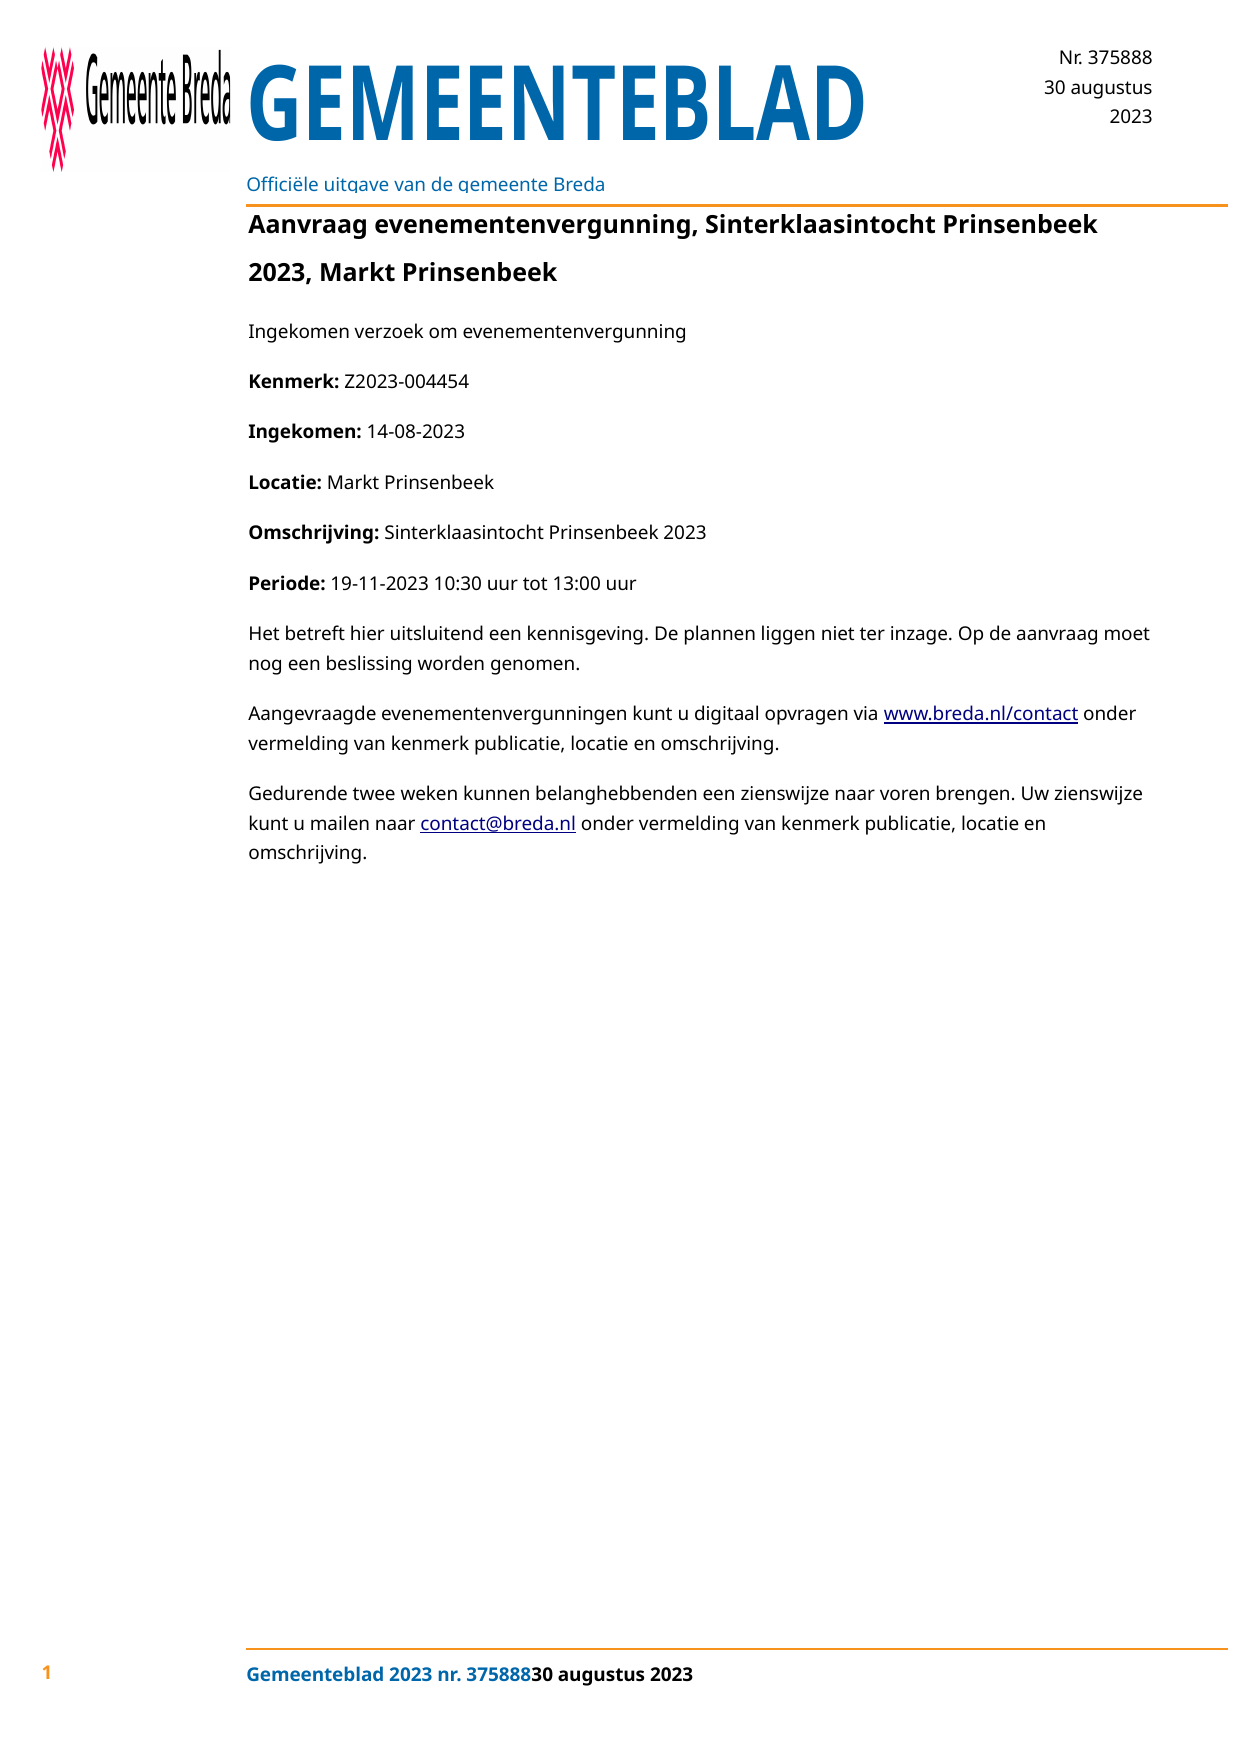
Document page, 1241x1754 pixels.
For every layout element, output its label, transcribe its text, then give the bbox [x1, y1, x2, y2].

picture [41, 47, 231, 172]
text Ingekomen verzoek om evenementenvergunning [248, 318, 1152, 344]
text Omschrijving: Sinterklaasintocht Prinsenbeek 2023 [248, 519, 1152, 545]
text Kenmerk: Z2023-004454 [248, 368, 1152, 394]
text Aanvraag evenementenvergunning, Sinterklaasintocht Prinsenbeek 2023, Markt Prinsenbeek [248, 207, 1152, 288]
text Aangevraagde evenementenvergunningen kunt u digitaal opvragen via www.breda.nl/contact onder vermelding van kenmerk publicatie, locatie en omschrijving. [248, 700, 1152, 756]
text Gedurende twee weken kunnen belanghebbenden een zienswijze naar voren brengen. Uw zienswijze kunt u mailen naar contact@breda.nl onder vermelding van kenmerk publicatie, locatie en omschrijving. [248, 780, 1152, 865]
text Ingekomen: 14-08-2023 [248, 419, 1152, 444]
text Locatie: Markt Prinsenbeek [248, 469, 1152, 495]
text Periode: 19-11-2023 10:30 uur tot 13:00 uur [248, 570, 1152, 596]
text Het betreft hier uitsluitend een kennisgeving. De plannen liggen niet ter inzage. Op de aanvraag moet nog een beslissing worden genomen. [248, 620, 1152, 676]
